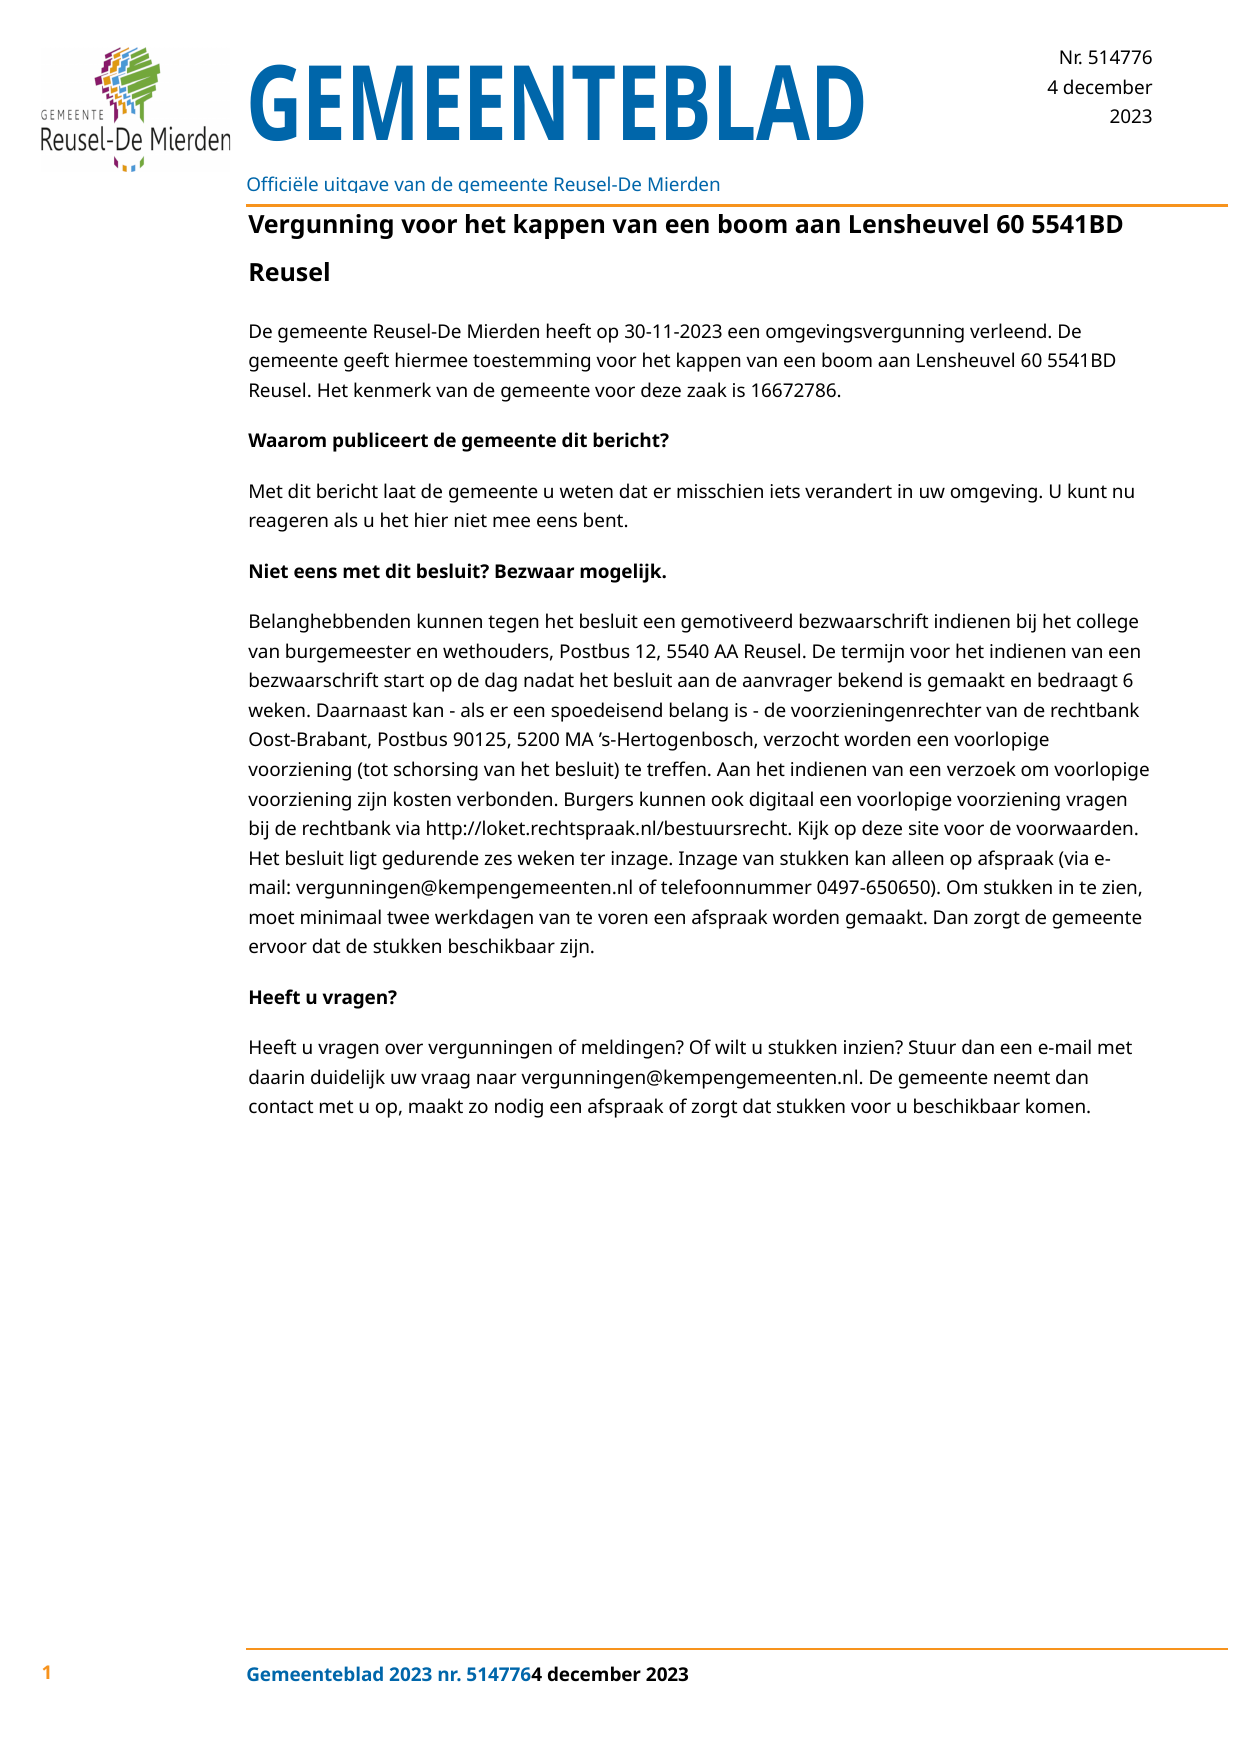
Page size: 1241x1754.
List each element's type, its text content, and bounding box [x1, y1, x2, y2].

text Met dit bericht laat de gemeente u weten dat er misschien iets verandert in uw omgeving. U kunt nu reageren als u het hier niet mee eens bent. [248, 478, 1152, 533]
text Niet eens met dit besluit? Bezwaar mogelijk. [248, 558, 1152, 584]
text Vergunning voor het kappen van een boom aan Lensheuvel 60 5541BD Reusel [248, 207, 1152, 288]
text Belanghebbenden kunnen tegen het besluit een gemotiveerd bezwaarschrift indienen bij het college van burgemeester en wethouders, Postbus 12, 5540 AA Reusel. De termijn voor het indienen van een bezwaarschrift start op de dag nadat het besluit aan de aanvrager bekend is gemaakt en bedraagt 6 weken. Daarnaast kan - als er een spoedeisend belang is - de voorzieningenrechter van de rechtbank Oost-Brabant, Postbus 90125, 5200 MA ’s-Hertogenbosch, verzocht worden een voorlopige voorziening (tot schorsing van het besluit) te treffen. Aan het indienen van een verzoek om voorlopige voorziening zijn kosten verbonden. Burgers kunnen ook digitaal een voorlopige voorziening vragen bij de rechtbank via http://loket.rechtspraak.nl/bestuursrecht. Kijk op deze site voor de voorwaarden. Het besluit ligt gedurende zes weken ter inzage. Inzage van stukken kan alleen op afspraak (via e-mail: vergunningen@kempengemeenten.nl of telefoonnummer 0497-650650). Om stukken in te zien, moet minimaal twee werkdagen van te voren een afspraak worden gemaakt. Dan zorgt de gemeente ervoor dat de stukken beschikbaar zijn. [248, 608, 1152, 959]
text Heeft u vragen over vergunningen of meldingen? Of wilt u stukken inzien? Stuur dan een e-mail met daarin duidelijk uw vraag naar vergunningen@kempengemeenten.nl. De gemeente neemt dan contact met u op, maakt zo nodig een afspraak of zorgt dat stukken voor u beschikbaar komen. [248, 1034, 1152, 1119]
text De gemeente Reusel-De Mierden heeft op 30-11-2023 een omgevingsvergunning verleend. De gemeente geeft hiermee toestemming voor het kappen van een boom aan Lensheuvel 60 5541BD Reusel. Het kenmerk van de gemeente voor deze zaak is 16672786. [248, 318, 1152, 403]
text Waarom publiceert de gemeente dit bericht? [248, 427, 1152, 453]
picture [41, 47, 231, 172]
text Heeft u vragen? [248, 984, 1152, 1010]
